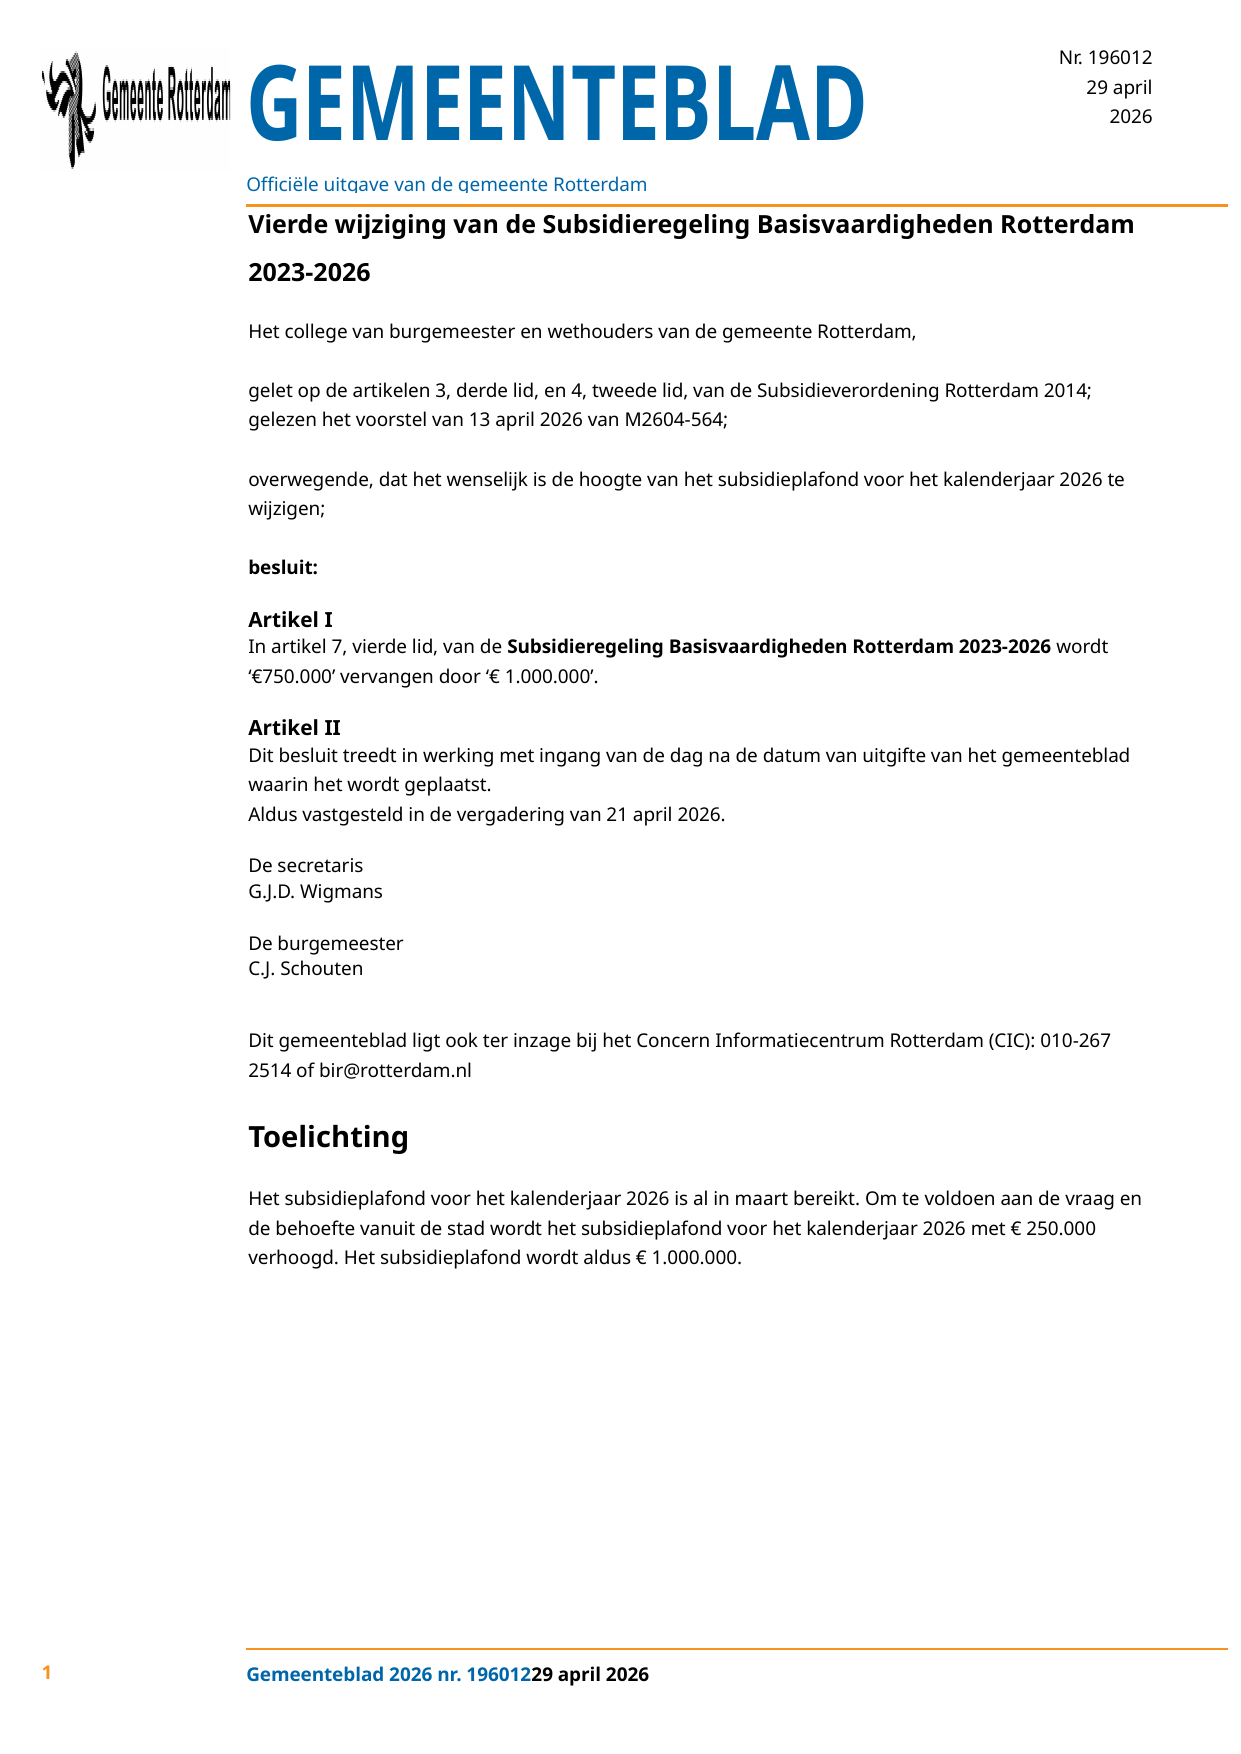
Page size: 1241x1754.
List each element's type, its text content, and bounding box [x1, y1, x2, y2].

text besluit: [248, 554, 1152, 580]
text De burgemeester [248, 930, 1152, 955]
text gelezen het voorstel van 13 april 2026 van M2604-564; [248, 407, 1152, 432]
text C.J. Schouten [248, 955, 1152, 981]
text Toelichting [248, 1116, 1152, 1156]
text Vierde wijziging van de Subsidieregeling Basisvaardigheden Rotterdam 2023-2026 [248, 207, 1152, 288]
text G.J.D. Wigmans [248, 878, 1152, 904]
text Artikel II [248, 713, 1152, 742]
text overwegende, dat het wenselijk is de hoogte van het subsidieplafond voor het kalenderjaar 2026 te wijzigen; [248, 466, 1152, 521]
text Dit gemeenteblad ligt ook ter inzage bij het Concern Informatiecentrum Rotterdam (CIC): 010-267 2514 of bir@rotterdam.nl [248, 1028, 1152, 1083]
text gelet op de artikelen 3, derde lid, en 4, tweede lid, van de Subsidieverordening Rotterdam 2014; [248, 377, 1152, 403]
text Dit besluit treedt in werking met ingang van de dag na de datum van uitgifte van het gemeenteblad waarin het wordt geplaatst. [248, 742, 1152, 797]
text Aldus vastgesteld in de vergadering van 21 april 2026. [248, 801, 1152, 827]
text Het subsidieplafond voor het kalenderjaar 2026 is al in maart bereikt. Om te voldoen aan de vraag en de behoefte vanuit de stad wordt het subsidieplafond voor het kalenderjaar 2026 met € 250.000 verhoogd. Het subsidieplafond wordt aldus € 1.000.000. [248, 1185, 1152, 1270]
text Het college van burgemeester en wethouders van de gemeente Rotterdam, [248, 318, 1152, 344]
picture [41, 47, 231, 172]
text Artikel I [248, 605, 1152, 633]
text In artikel 7, vierde lid, van de Subsidieregeling Basisvaardigheden Rotterdam 2023-2026 wordt ‘€750.000’ vervangen door ‘€ 1.000.000’. [248, 633, 1152, 689]
text De secretaris [248, 852, 1152, 878]
